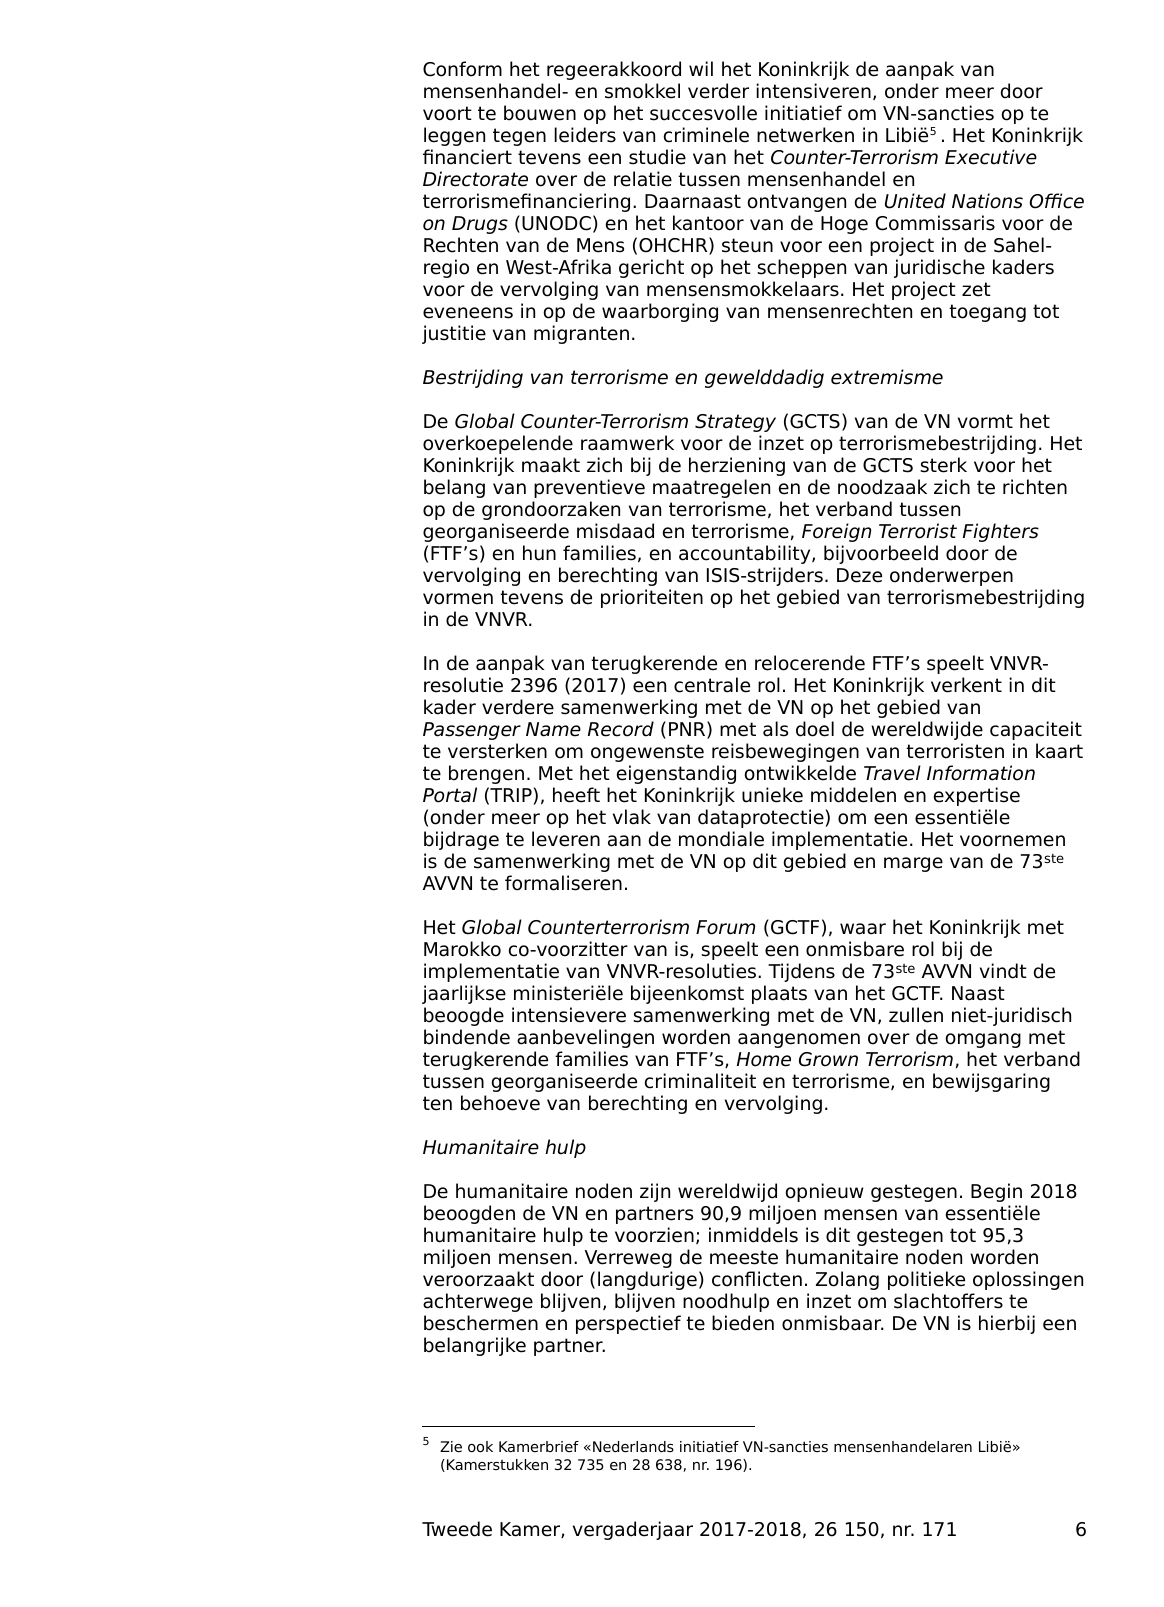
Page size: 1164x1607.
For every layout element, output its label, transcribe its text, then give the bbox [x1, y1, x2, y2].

text Zie ook Kamerbrief «Nederlands initiatief VN-sancties mensenhandelaren Libië» (Kamerstukken 32 735 en 28 638, nr. 196). [422, 1435, 1087, 1474]
text Conform het regeerakkoord wil het Koninkrijk de aanpak van mensenhandel- en smokkel verder intensiveren, onder meer door voort te bouwen op het succesvolle initiatief om VN-sancties op te leggen tegen leiders van criminele netwerken in Libië. Het Koninkrijk financiert tevens een studie van het Counter-Terrorism Executive Directorate over de relatie tussen mensenhandel en terrorismefinanciering. Daarnaast ontvangen de United Nations Office on Drugs (UNODC) en het kantoor van de Hoge Commissaris voor de Rechten van de Mens (OHCHR) steun voor een project in de Sahel-regio en West-Afrika gericht op het scheppen van juridische kaders voor de vervolging van mensensmokkelaars. Het project zet eveneens in op de waarborging van mensenrechten en toegang tot justitie van migranten. [422, 59, 1087, 345]
text De Global Counter-Terrorism Strategy (GCTS) van de VN vormt het overkoepelende raamwerk voor de inzet op terrorismebestrijding. Het Koninkrijk maakt zich bij de herziening van de GCTS sterk voor het belang van preventieve maatregelen en de noodzaak zich te richten op de grondoorzaken van terrorisme, het verband tussen georganiseerde misdaad en terrorisme, Foreign Terrorist Fighters (FTF’s) en hun families, en accountability, bijvoorbeeld door de vervolging en berechting van ISIS-strijders. Deze onderwerpen vormen tevens de prioriteiten op het gebied van terrorismebestrijding in de VNVR. [422, 411, 1087, 631]
text In de aanpak van terugkerende en relocerende FTF’s speelt VNVR-resolutie 2396 (2017) een centrale rol. Het Koninkrijk verkent in dit kader verdere samenwerking met de VN op het gebied van Passenger Name Record (PNR) met als doel de wereldwijde capaciteit te versterken om ongewenste reisbewegingen van terroristen in kaart te brengen. Met het eigenstandig ontwikkelde Travel Information Portal (TRIP), heeft het Koninkrijk unieke middelen en expertise (onder meer op het vlak van dataprotectie) om een essentiële bijdrage te leveren aan de mondiale implementatie. Het voornemen is de samenwerking met de VN op dit gebied en marge van de 73ste AVVN te formaliseren. [422, 653, 1087, 895]
text De humanitaire noden zijn wereldwijd opnieuw gestegen. Begin 2018 beoogden de VN en partners 90,9 miljoen mensen van essentiële humanitaire hulp te voorzien; inmiddels is dit gestegen tot 95,3 miljoen mensen. Verreweg de meeste humanitaire noden worden veroorzaakt door (langdurige) conflicten. Zolang politieke oplossingen achterwege blijven, blijven noodhulp en inzet om slachtoffers te beschermen en perspectief te bieden onmisbaar. De VN is hierbij een belangrijke partner. [422, 1181, 1087, 1357]
subtitle Humanitaire hulp [422, 1137, 1087, 1159]
subtitle Bestrijding van terrorisme en gewelddadig extremisme [422, 367, 1087, 389]
text Het Global Counterterrorism Forum (GCTF), waar het Koninkrijk met Marokko co-voorzitter van is, speelt een onmisbare rol bij de implementatie van VNVR-resoluties. Tijdens de 73ste AVVN vindt de jaarlijkse ministeriële bijeenkomst plaats van het GCTF. Naast beoogde intensievere samenwerking met de VN, zullen niet-juridisch bindende aanbevelingen worden aangenomen over de omgang met terugkerende families van FTF’s, Home Grown Terrorism, het verband tussen georganiseerde criminaliteit en terrorisme, en bewijsgaring ten behoeve van berechting en vervolging. [422, 917, 1087, 1115]
